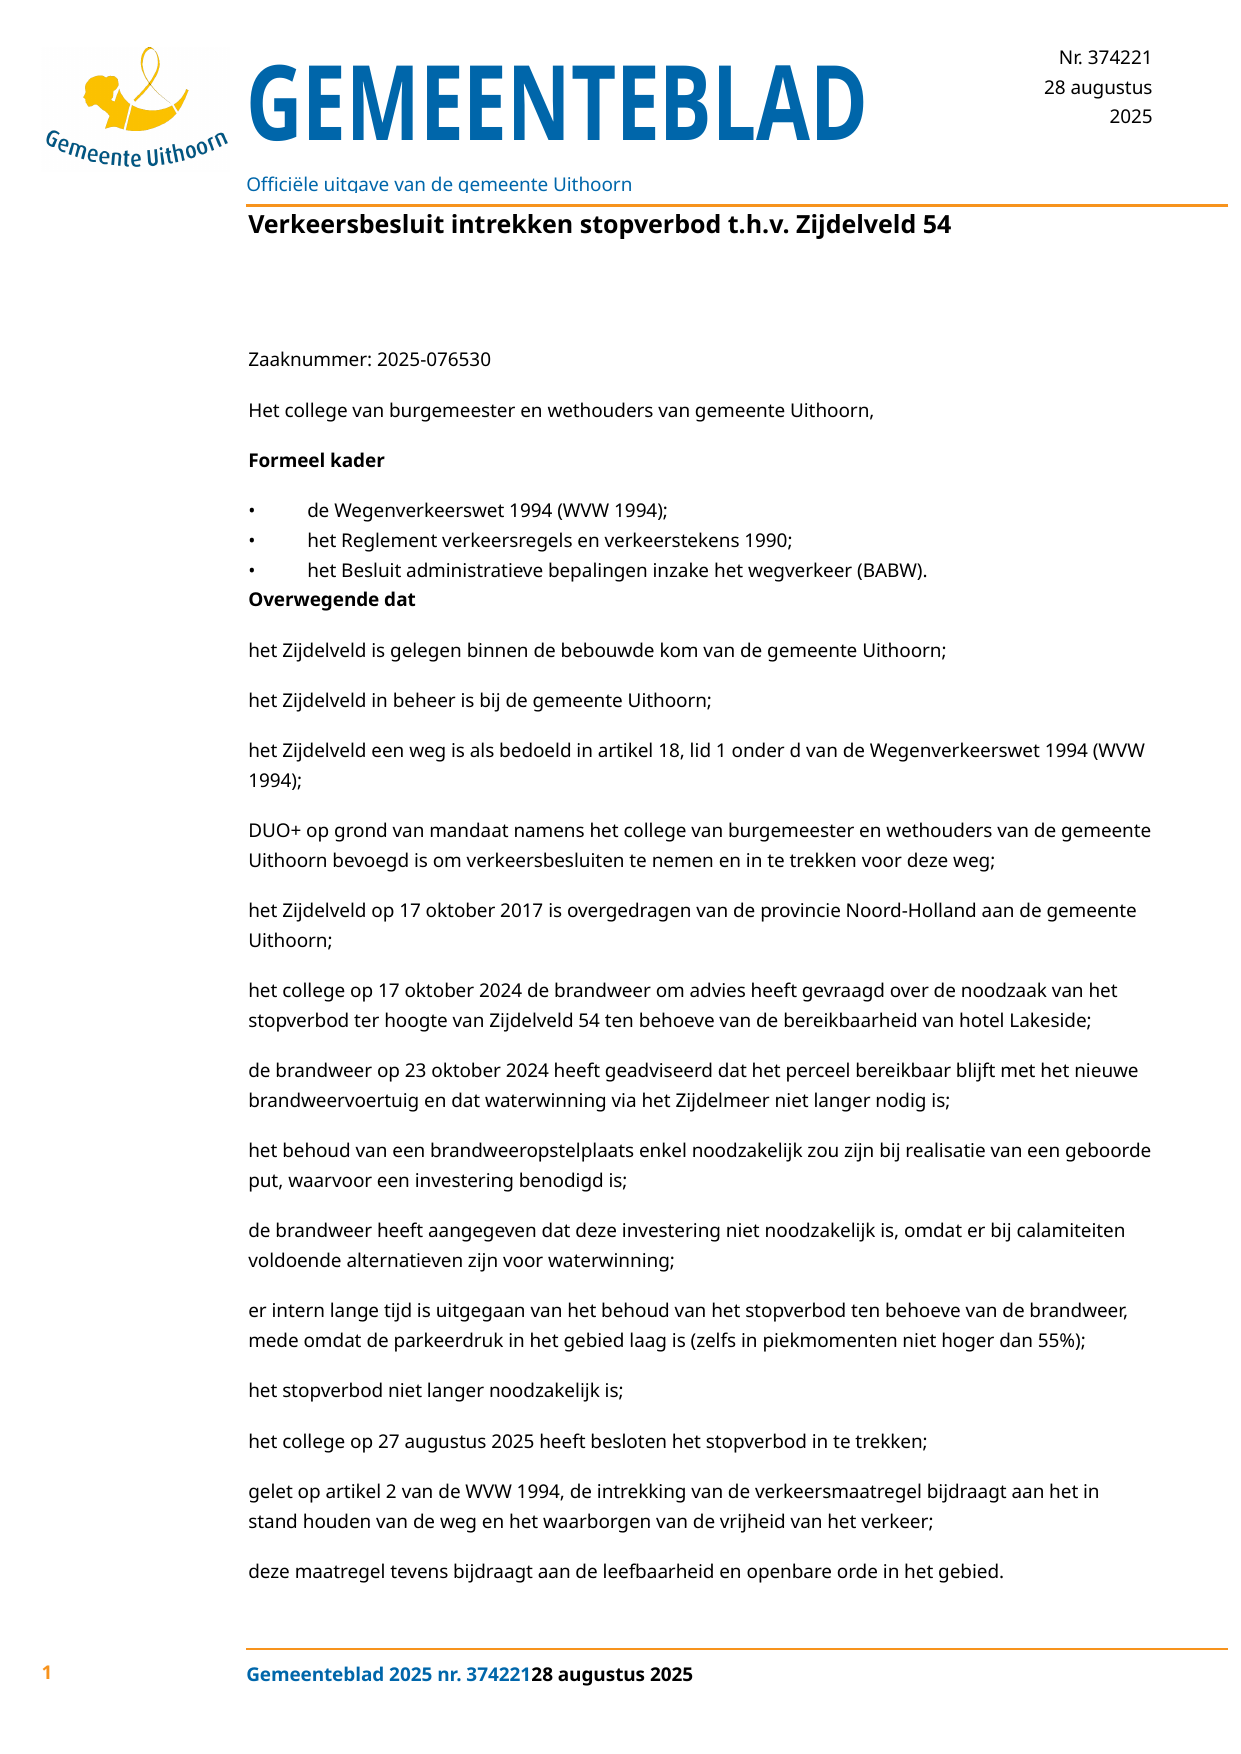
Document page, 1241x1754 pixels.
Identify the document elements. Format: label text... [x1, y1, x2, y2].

text het stopverbod niet langer noodzakelijk is; [248, 1378, 1152, 1403]
text Formeel kader [248, 447, 1152, 473]
list het Reglement verkeersregels en verkeerstekens 1990; [248, 527, 1152, 553]
text het Zijdelveld een weg is als bedoeld in artikel 18, lid 1 onder d van de Wegenverkeerswet 1994 (WVW 1994); [248, 738, 1152, 793]
text Zaaknummer: 2025-076530 [248, 346, 1152, 372]
text het college op 17 oktober 2024 de brandweer om advies heeft gevraagd over de noodzaak van het stopverbod ter hoogte van Zijdelveld 54 ten behoeve van de bereikbaarheid van hotel Lakeside; [248, 978, 1152, 1033]
text gelet op artikel 2 van de WVW 1994, de intrekking van de verkeersmaatregel bijdraagt aan het in stand houden van de weg en het waarborgen van de vrijheid van het verkeer; [248, 1478, 1152, 1534]
text de brandweer op 23 oktober 2024 heeft geadviseerd dat het perceel bereikbaar blijft met het nieuwe brandweervoertuig en dat waterwinning via het Zijdelmeer niet langer nodig is; [248, 1058, 1152, 1113]
text Het college van burgemeester en wethouders van gemeente Uithoorn, [248, 397, 1152, 423]
text het behoud van een brandweeropstelplaats enkel noodzakelijk zou zijn bij realisatie van een geboorde put, waarvoor een investering benodigd is; [248, 1138, 1152, 1193]
text er intern lange tijd is uitgegaan van het behoud van het stopverbod ten behoeve van de brandweer, mede omdat de parkeerdruk in het gebied laag is (zelfs in piekmomenten niet hoger dan 55%); [248, 1298, 1152, 1353]
text het Zijdelveld in beheer is bij de gemeente Uithoorn; [248, 687, 1152, 713]
text het Zijdelveld is gelegen binnen de bebouwde kom van de gemeente Uithoorn; [248, 637, 1152, 663]
text Overwegende dat [248, 586, 1152, 612]
text het Zijdelveld op 17 oktober 2017 is overgedragen van de provincie Noord-Holland aan de gemeente Uithoorn; [248, 898, 1152, 953]
text de brandweer heeft aangegeven dat deze investering niet noodzakelijk is, omdat er bij calamiteiten voldoende alternatieven zijn voor waterwinning; [248, 1218, 1152, 1273]
text deze maatregel tevens bijdraagt aan de leefbaarheid en openbare orde in het gebied. [248, 1558, 1152, 1584]
list het Besluit administratieve bepalingen inzake het wegverkeer (BABW). [248, 557, 1152, 583]
list de Wegenverkeerswet 1994 (WVW 1994); [248, 498, 1152, 523]
text het college op 27 augustus 2025 heeft besloten het stopverbod in te trekken; [248, 1428, 1152, 1454]
text DUO+ op grond van mandaat namens het college van burgemeester en wethouders van de gemeente Uithoorn bevoegd is om verkeersbesluiten te nemen en in te trekken voor deze weg; [248, 818, 1152, 873]
picture [41, 47, 231, 172]
text Verkeersbesluit intrekken stopverbod t.h.v. Zijdelveld 54 [248, 207, 1152, 241]
